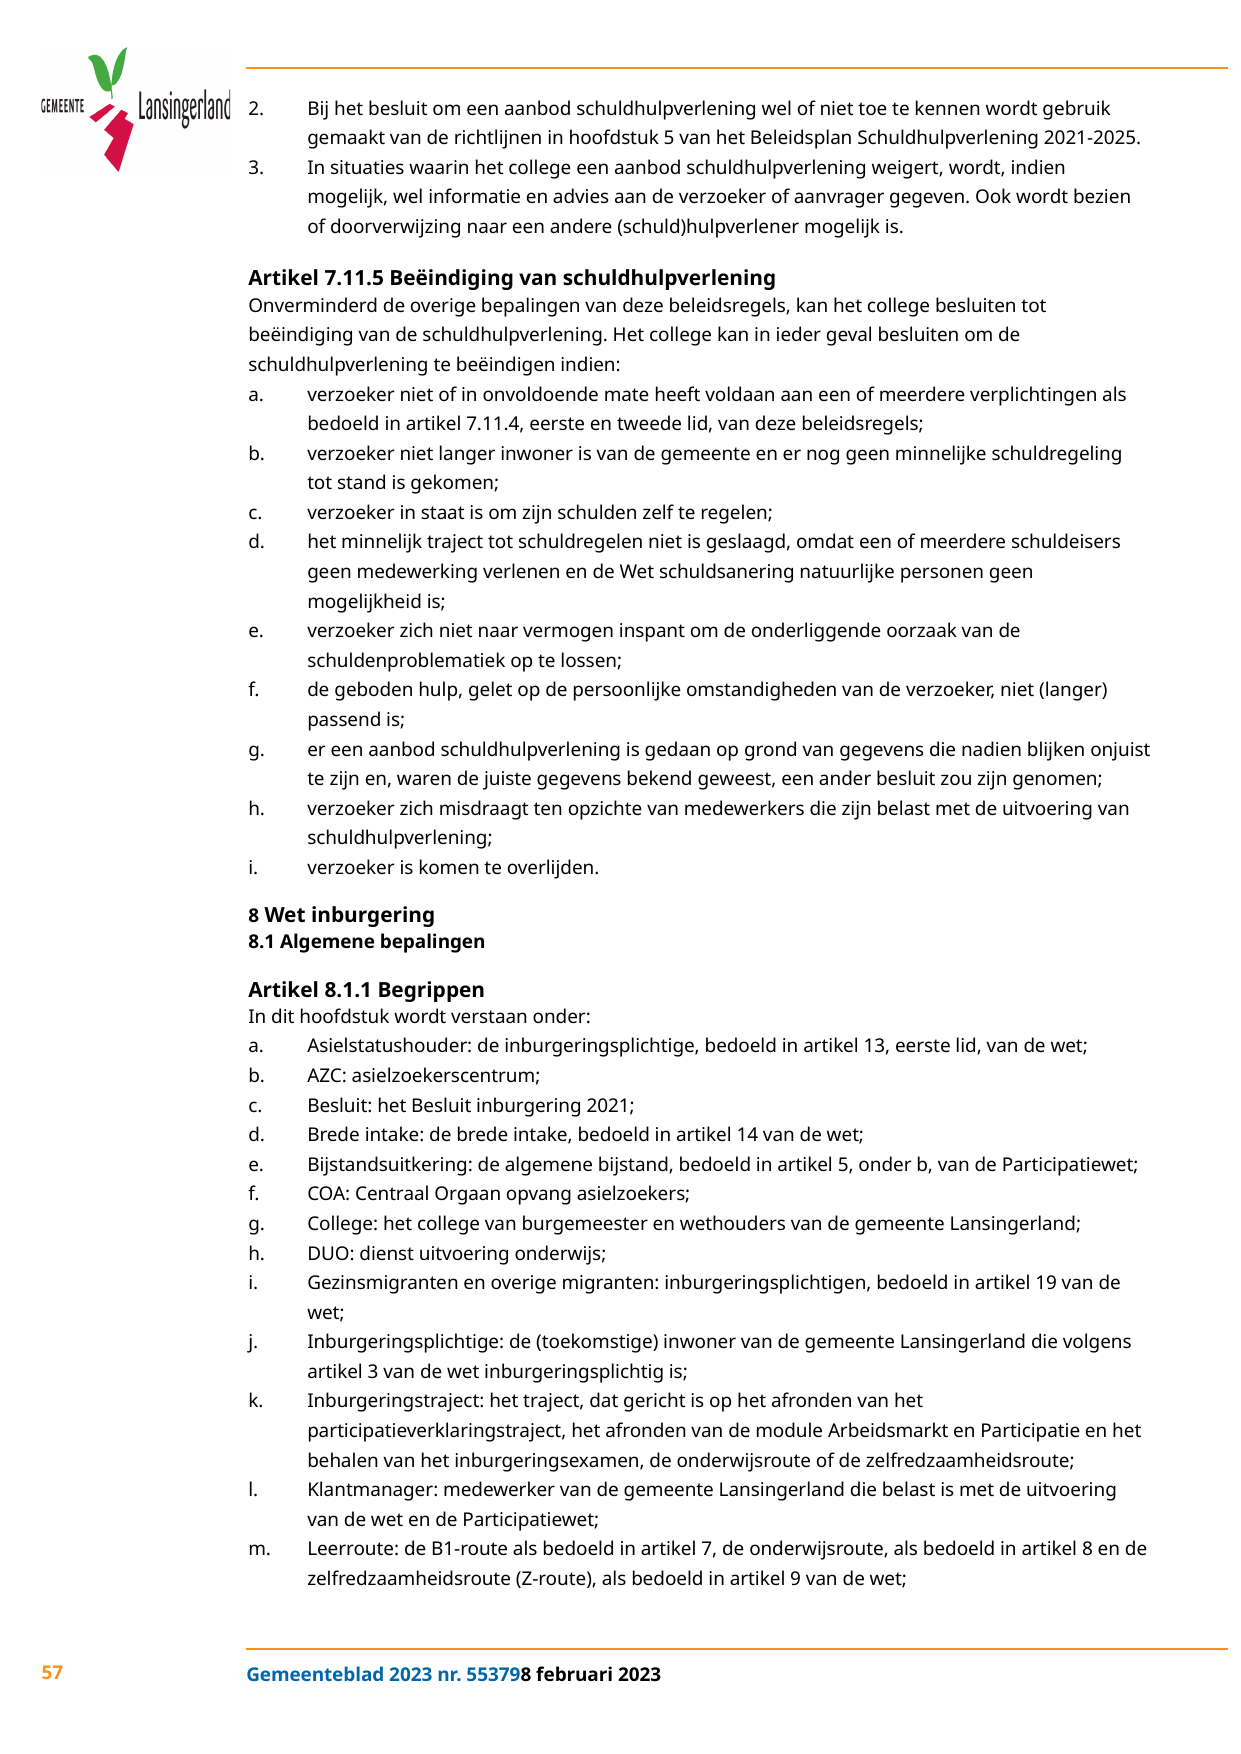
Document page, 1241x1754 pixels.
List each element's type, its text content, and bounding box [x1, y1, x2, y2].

text In dit hoofdstuk wordt verstaan onder: [248, 1003, 1152, 1029]
list het minnelijk traject tot schuldregelen niet is geslaagd, omdat een of meerdere schuldeisers geen medewerking verlenen en de Wet schuldsanering natuurlijke personen geen mogelijkheid is; [248, 529, 1152, 613]
list verzoeker niet of in onvoldoende mate heeft voldaan aan een of meerdere verplichtingen als bedoeld in artikel 7.11.4, eerste en tweede lid, van deze beleidsregels; [248, 381, 1152, 436]
list Klantmanager: medewerker van de gemeente Lansingerland die belast is met de uitvoering van de wet en de Participatiewet; [248, 1476, 1152, 1532]
list DUO: dienst uitvoering onderwijs; [248, 1240, 1152, 1266]
list verzoeker niet langer inwoner is van de gemeente en er nog geen minnelijke schuldregeling tot stand is gekomen; [248, 440, 1152, 495]
list de geboden hulp, gelet op de persoonlijke omstandigheden van de verzoeker, niet (langer) passend is; [248, 677, 1152, 732]
text 8 Wet inburgering [248, 900, 1152, 928]
list College: het college van burgemeester en wethouders van de gemeente Lansingerland; [248, 1210, 1152, 1236]
text Onverminderd de overige bepalingen van deze beleidsregels, kan het college besluiten tot beëindiging van de schuldhulpverlening. Het college kan in ieder geval besluiten om de schuldhulpverlening te beëindigen indien: [248, 292, 1152, 377]
list Inburgeringsplichtige: de (toekomstige) inwoner van de gemeente Lansingerland die volgens artikel 3 van de wet inburgeringsplichtig is; [248, 1328, 1152, 1384]
text Artikel 8.1.1 Begrippen [248, 975, 1152, 1003]
picture [41, 47, 231, 172]
text 8.1 Algemene bepalingen [248, 928, 1152, 954]
list Brede intake: de brede intake, bedoeld in artikel 14 van de wet; [248, 1121, 1152, 1147]
list Bij het besluit om een aanbod schuldhulpverlening wel of niet toe te kennen wordt gebruik gemaakt van de richtlijnen in hoofdstuk 5 van het Beleidsplan Schuldhulpverlening 2021-2025. [248, 95, 1152, 150]
list verzoeker zich niet naar vermogen inspant om de onderliggende oorzaak van de schuldenproblematiek op te lossen; [248, 617, 1152, 673]
list verzoeker is komen te overlijden. [248, 854, 1152, 880]
list verzoeker zich misdraagt ten opzichte van medewerkers die zijn belast met de uitvoering van schuldhulpverlening; [248, 795, 1152, 850]
list er een aanbod schuldhulpverlening is gedaan op grond van gegevens die nadien blijken onjuist te zijn en, waren de juiste gegevens bekend geweest, een ander besluit zou zijn genomen; [248, 736, 1152, 791]
list Asielstatushouder: de inburgeringsplichtige, bedoeld in artikel 13, eerste lid, van de wet; [248, 1033, 1152, 1058]
list Inburgeringstraject: het traject, dat gericht is op het afronden van het participatieverklaringstraject, het afronden van de module Arbeidsmarkt en Participatie en het behalen van het inburgeringsexamen, de onderwijsroute of de zelfredzaamheidsroute; [248, 1388, 1152, 1473]
list Bijstandsuitkering: de algemene bijstand, bedoeld in artikel 5, onder b, van de Participatiewet; [248, 1151, 1152, 1177]
text Artikel 7.11.5 Beëindiging van schuldhulpverlening [248, 263, 1152, 292]
list Leerroute: de B1-route als bedoeld in artikel 7, de onderwijsroute, als bedoeld in artikel 8 en de zelfredzaamheidsroute (Z-route), als bedoeld in artikel 9 van de wet; [248, 1536, 1152, 1591]
list COA: Centraal Orgaan opvang asielzoekers; [248, 1181, 1152, 1206]
list Besluit: het Besluit inburgering 2021; [248, 1092, 1152, 1118]
list verzoeker in staat is om zijn schulden zelf te regelen; [248, 499, 1152, 525]
list Gezinsmigranten en overige migranten: inburgeringsplichtigen, bedoeld in artikel 19 van de wet; [248, 1269, 1152, 1325]
list AZC: asielzoekerscentrum; [248, 1062, 1152, 1088]
list In situaties waarin het college een aanbod schuldhulpverlening weigert, wordt, indien mogelijk, wel informatie en advies aan de verzoeker of aanvrager gegeven. Ook wordt bezien of doorverwijzing naar een andere (schuld)hulpverlener mogelijk is. [248, 154, 1152, 239]
